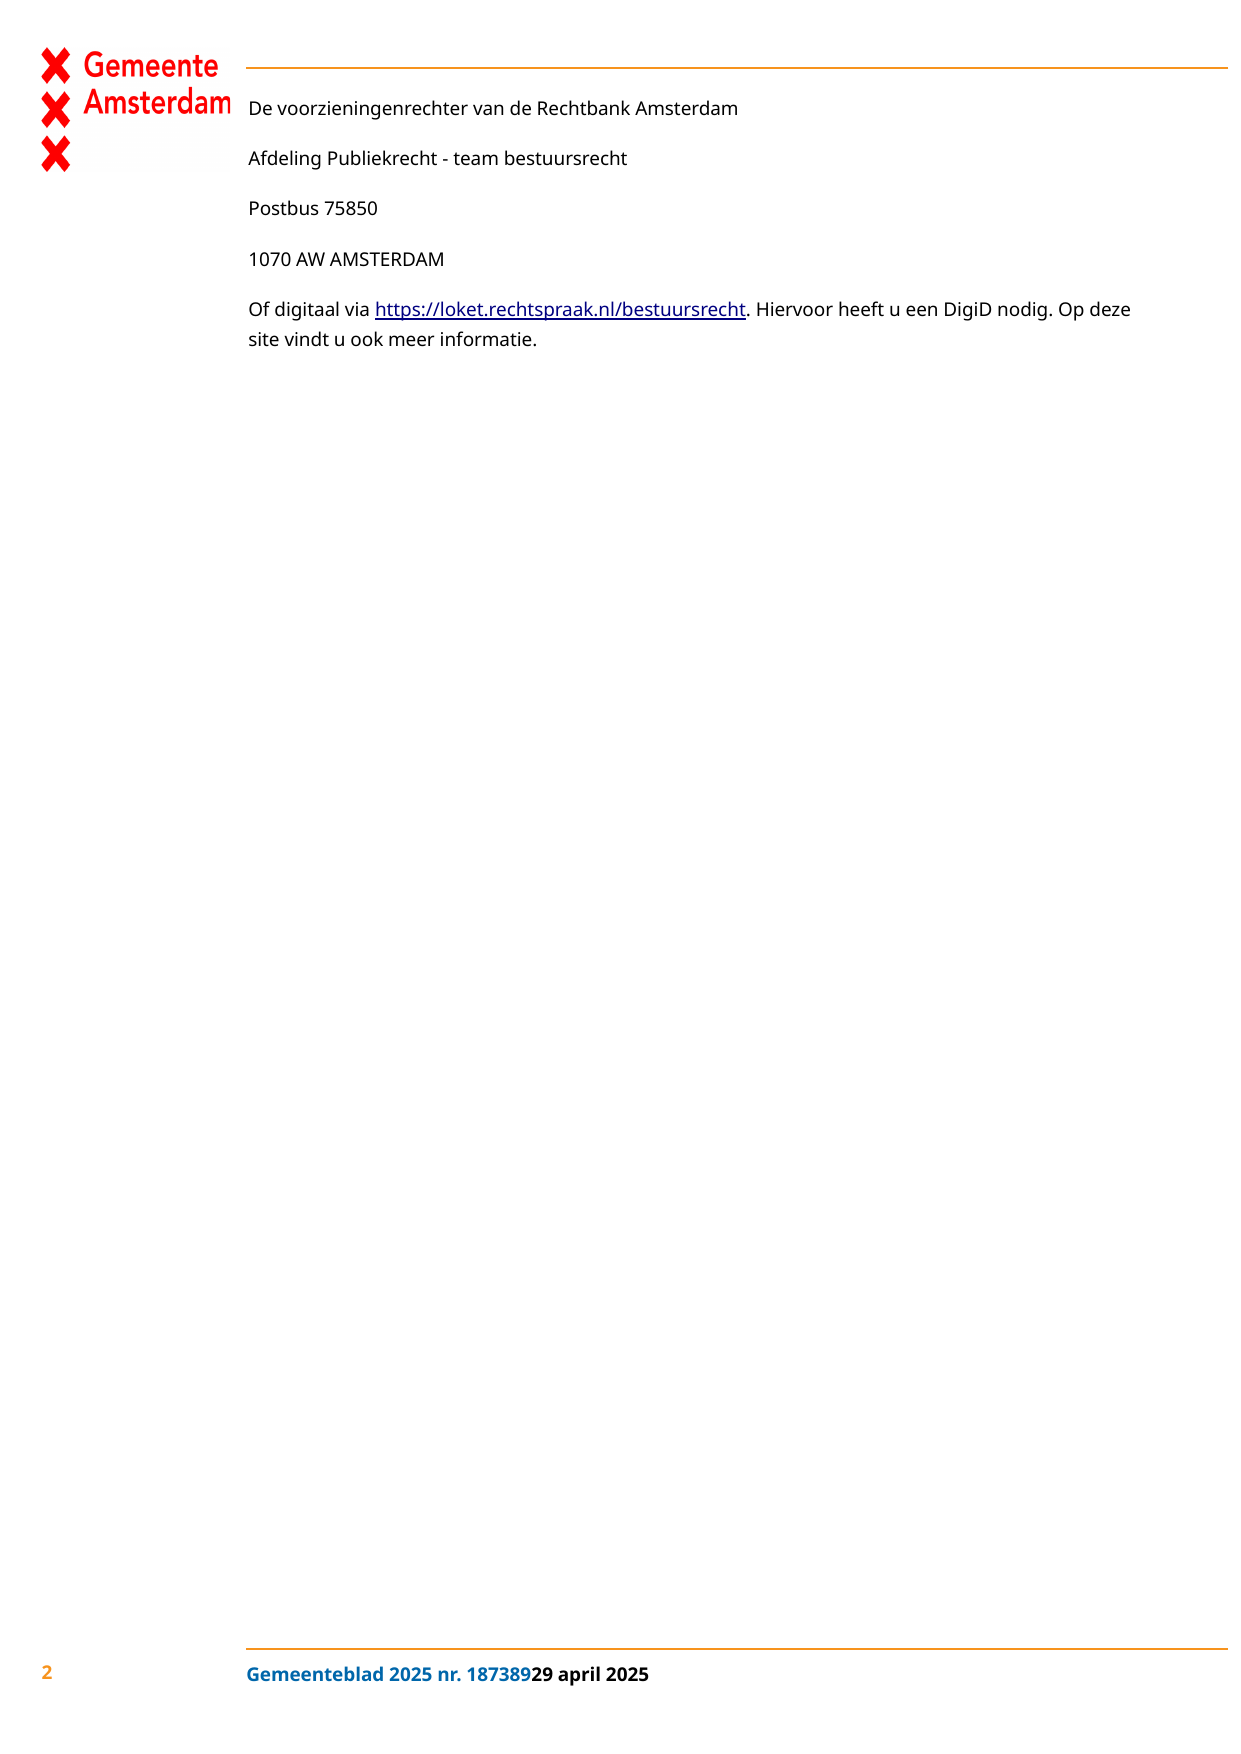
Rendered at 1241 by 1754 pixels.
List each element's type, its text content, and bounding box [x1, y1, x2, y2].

text Of digitaal via https://loket.rechtspraak.nl/bestuursrecht. Hiervoor heeft u een DigiD nodig. Op deze site vindt u ook meer informatie. [248, 296, 1152, 352]
text De voorzieningenrechter van de Rechtbank Amsterdam [248, 95, 1152, 121]
text Postbus 75850 [248, 196, 1152, 221]
text 1070 AW AMSTERDAM [248, 246, 1152, 272]
picture [41, 47, 231, 172]
text Afdeling Publiekrecht - team bestuursrecht [248, 145, 1152, 171]
